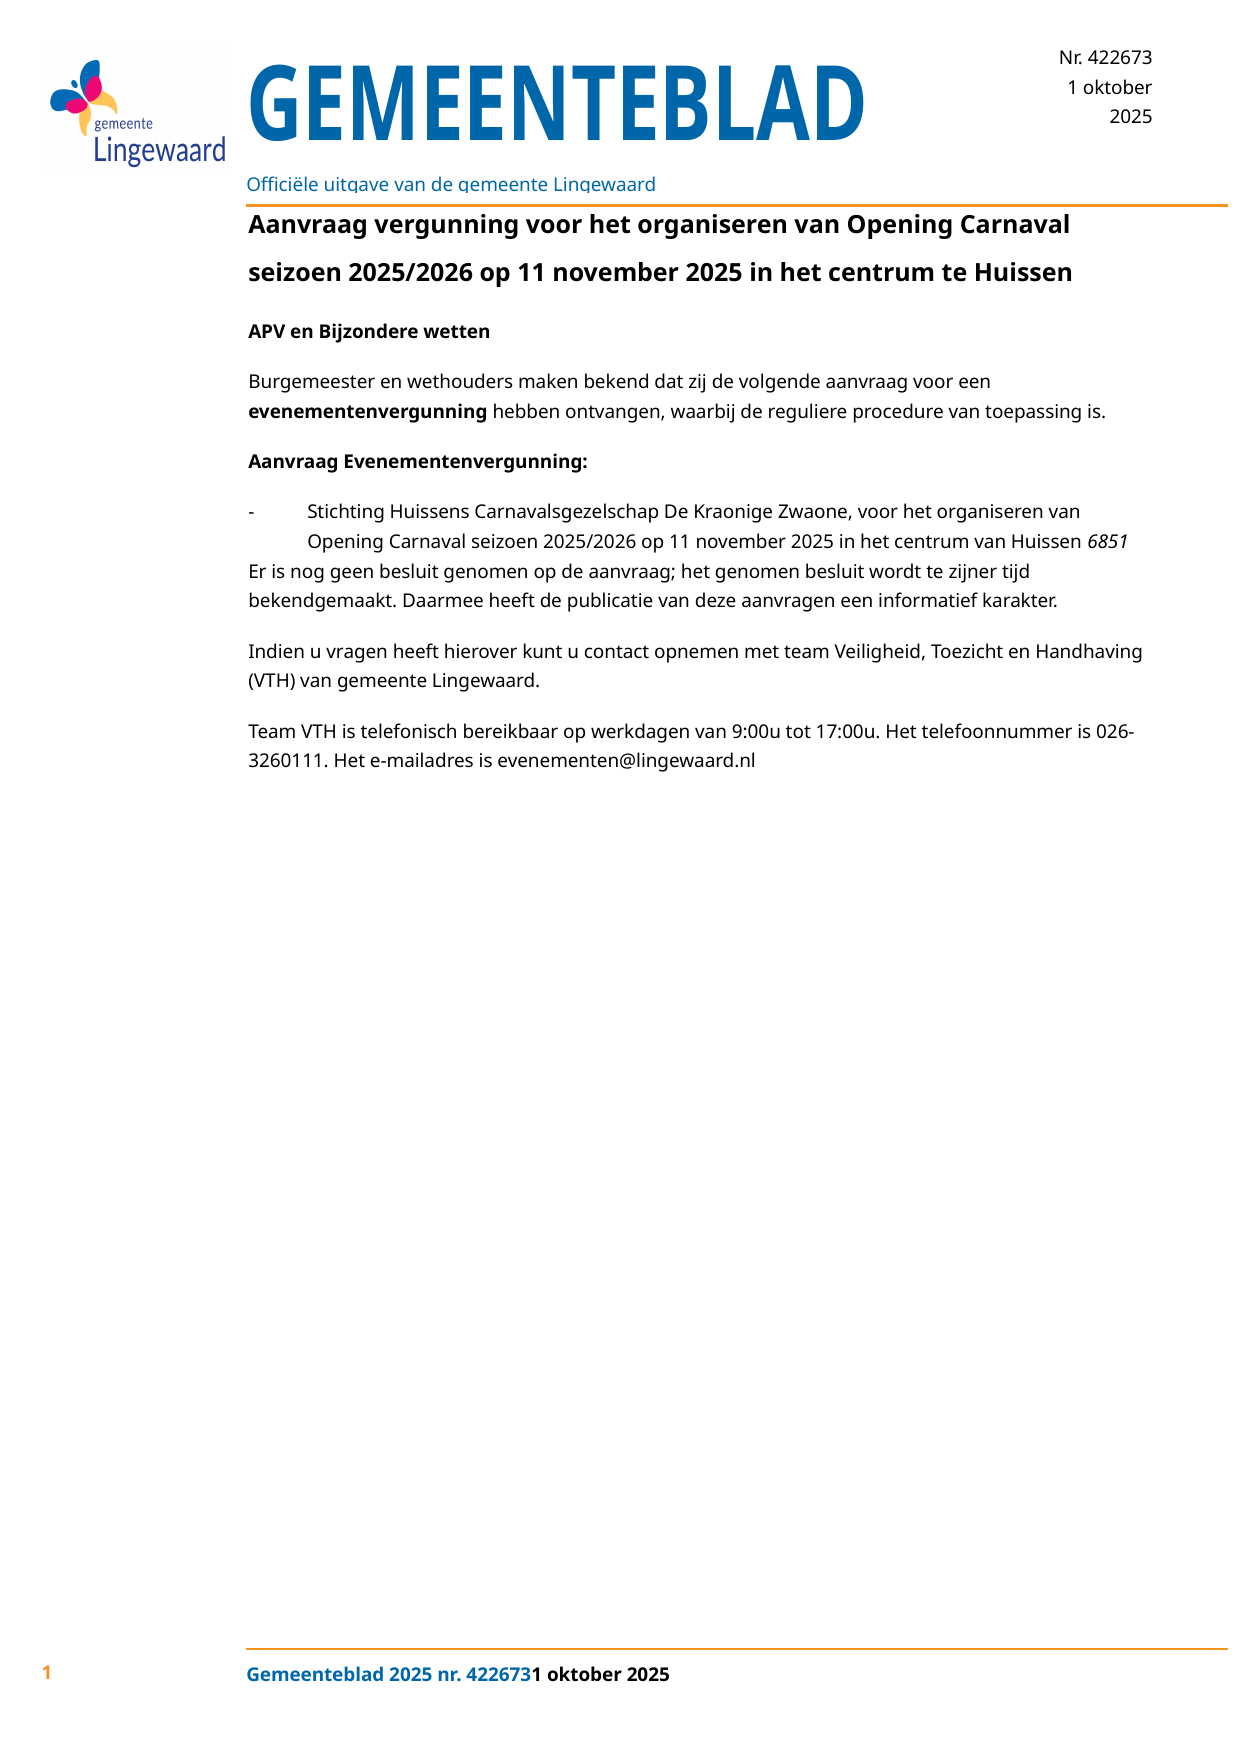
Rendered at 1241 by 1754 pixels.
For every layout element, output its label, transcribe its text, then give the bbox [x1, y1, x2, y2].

text Aanvraag vergunning voor het organiseren van Opening Carnaval seizoen 2025/2026 op 11 november 2025 in het centrum te Huissen [248, 207, 1152, 288]
text Er is nog geen besluit genomen op de aanvraag; het genomen besluit wordt te zijner tijd bekendgemaakt. Daarmee heeft de publicatie van deze aanvragen een informatief karakter. [248, 558, 1152, 613]
list Stichting Huissens Carnavalsgezelschap De Kraonige Zwaone, voor het organiseren van Opening Carnaval seizoen 2025/2026 op 11 november 2025 in het centrum van Huissen 6851 [248, 499, 1152, 554]
picture [41, 47, 231, 172]
text APV en Bijzondere wetten [248, 318, 1152, 344]
text Aanvraag Evenementenvergunning: [248, 448, 1152, 474]
text Burgemeester en wethouders maken bekend dat zij de volgende aanvraag voor een evenementenvergunning hebben ontvangen, waarbij de reguliere procedure van toepassing is. [248, 368, 1152, 424]
text Team VTH is telefonisch bereikbaar op werkdagen van 9:00u tot 17:00u. Het telefoonnummer is 026-3260111. Het e-mailadres is evenementen@lingewaard.nl [248, 718, 1152, 773]
text Indien u vragen heeft hierover kunt u contact opnemen met team Veiligheid, Toezicht en Handhaving (VTH) van gemeente Lingewaard. [248, 638, 1152, 693]
